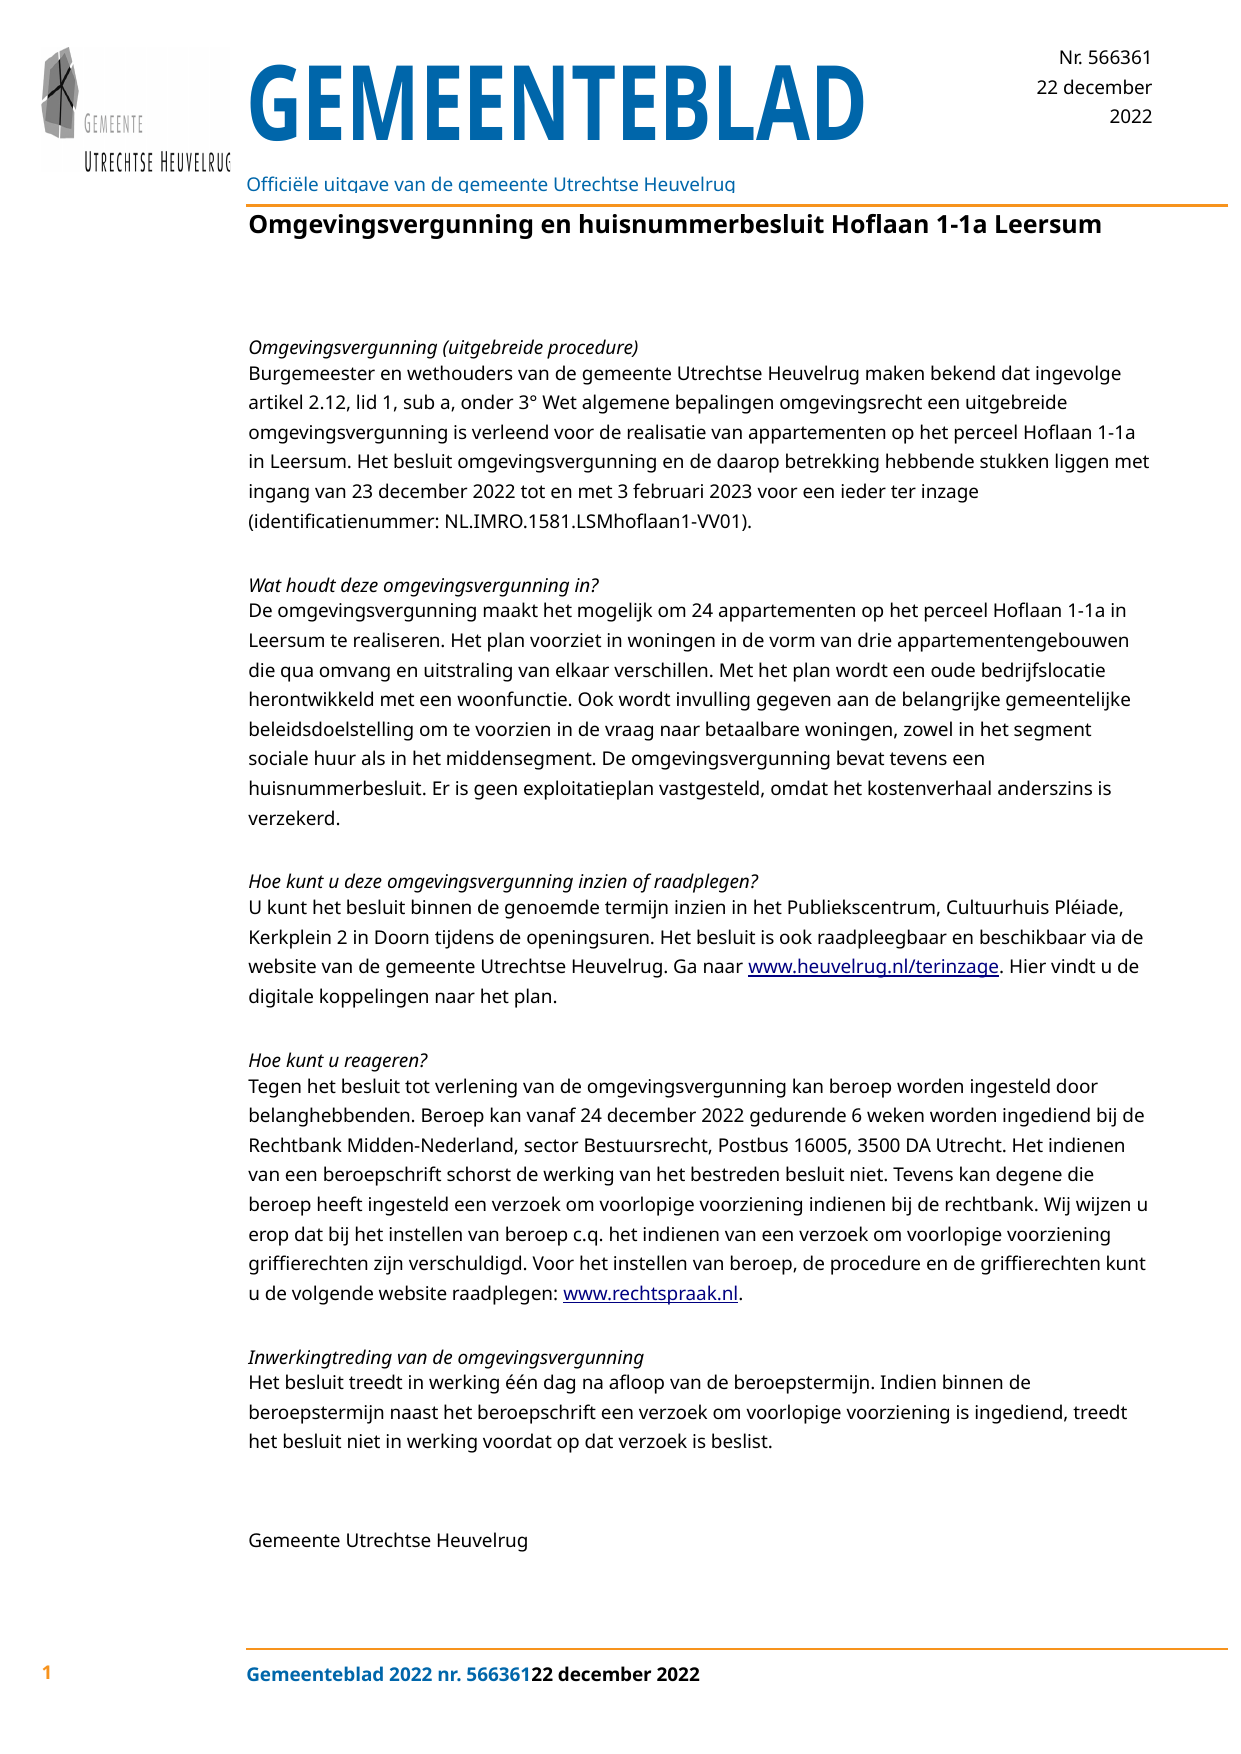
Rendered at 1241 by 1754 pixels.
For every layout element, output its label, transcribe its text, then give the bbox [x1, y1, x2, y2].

text Het besluit treedt in werking één dag na afloop van de beroepstermijn. Indien binnen de beroepstermijn naast het beroepschrift een verzoek om voorlopige voorziening is ingediend, treedt het besluit niet in werking voordat op dat verzoek is beslist. [248, 1369, 1152, 1454]
text Burgemeester en wethouders van de gemeente Utrechtse Heuvelrug maken bekend dat ingevolge artikel 2.12, lid 1, sub a, onder 3° Wet algemene bepalingen omgevingsrecht een uitgebreide omgevingsvergunning is verleend voor de realisatie van appartementen op het perceel Hoflaan 1-1a in Leersum. Het besluit omgevingsvergunning en de daarop betrekking hebbende stukken liggen met ingang van 23 december 2022 tot en met 3 februari 2023 voor een ieder ter inzage (identificatienummer: NL.IMRO.1581.LSMhoflaan1-VV01). [248, 360, 1152, 534]
text De omgevingsvergunning maakt het mogelijk om 24 appartementen op het perceel Hoflaan 1-1a in Leersum te realiseren. Het plan voorziet in woningen in de vorm van drie appartementengebouwen die qua omvang en uitstraling van elkaar verschillen. Met het plan wordt een oude bedrijfslocatie herontwikkeld met een woonfunctie. Ook wordt invulling gegeven aan de belangrijke gemeentelijke beleidsdoelstelling om te voorzien in de vraag naar betaalbare woningen, zowel in het segment sociale huur als in het middensegment. De omgevingsvergunning bevat tevens een huisnummerbesluit. Er is geen exploitatieplan vastgesteld, omdat het kostenverhaal anderszins is verzekerd. [248, 598, 1152, 830]
text Omgevingsvergunning en huisnummerbesluit Hoflaan 1-1a Leersum [248, 207, 1152, 241]
text Omgevingsvergunning (uitgebreide procedure) [248, 334, 1152, 360]
text U kunt het besluit binnen de genoemde termijn inzien in het Publiekscentrum, Cultuurhuis Pléiade, Kerkplein 2 in Doorn tijdens de openingsuren. Het besluit is ook raadpleegbaar en beschikbaar via de website van de gemeente Utrechtse Heuvelrug. Ga naar www.heuvelrug.nl/terinzage. Hier vindt u de digitale koppelingen naar het plan. [248, 894, 1152, 1009]
text Inwerkingtreding van de omgevingsvergunning [248, 1344, 1152, 1369]
picture [41, 47, 231, 172]
text Wat houdt deze omgevingsvergunning in? [248, 572, 1152, 598]
text Gemeente Utrechtse Heuvelrug [248, 1527, 1152, 1553]
text Tegen het besluit tot verlening van de omgevingsvergunning kan beroep worden ingesteld door belanghebbenden. Beroep kan vanaf 24 december 2022 gedurende 6 weken worden ingediend bij de Rechtbank Midden-Nederland, sector Bestuursrecht, Postbus 16005, 3500 DA Utrecht. Het indienen van een beroepschrift schorst de werking van het bestreden besluit niet. Tevens kan degene die beroep heeft ingesteld een verzoek om voorlopige voorziening indienen bij de rechtbank. Wij wijzen u erop dat bij het instellen van beroep c.q. het indienen van een verzoek om voorlopige voorziening griffierechten zijn verschuldigd. Voor het instellen van beroep, de procedure en de griffierechten kunt u de volgende website raadplegen: www.rechtspraak.nl. [248, 1073, 1152, 1306]
text Hoe kunt u deze omgevingsvergunning inzien of raadplegen? [248, 869, 1152, 894]
text Hoe kunt u reageren? [248, 1047, 1152, 1073]
